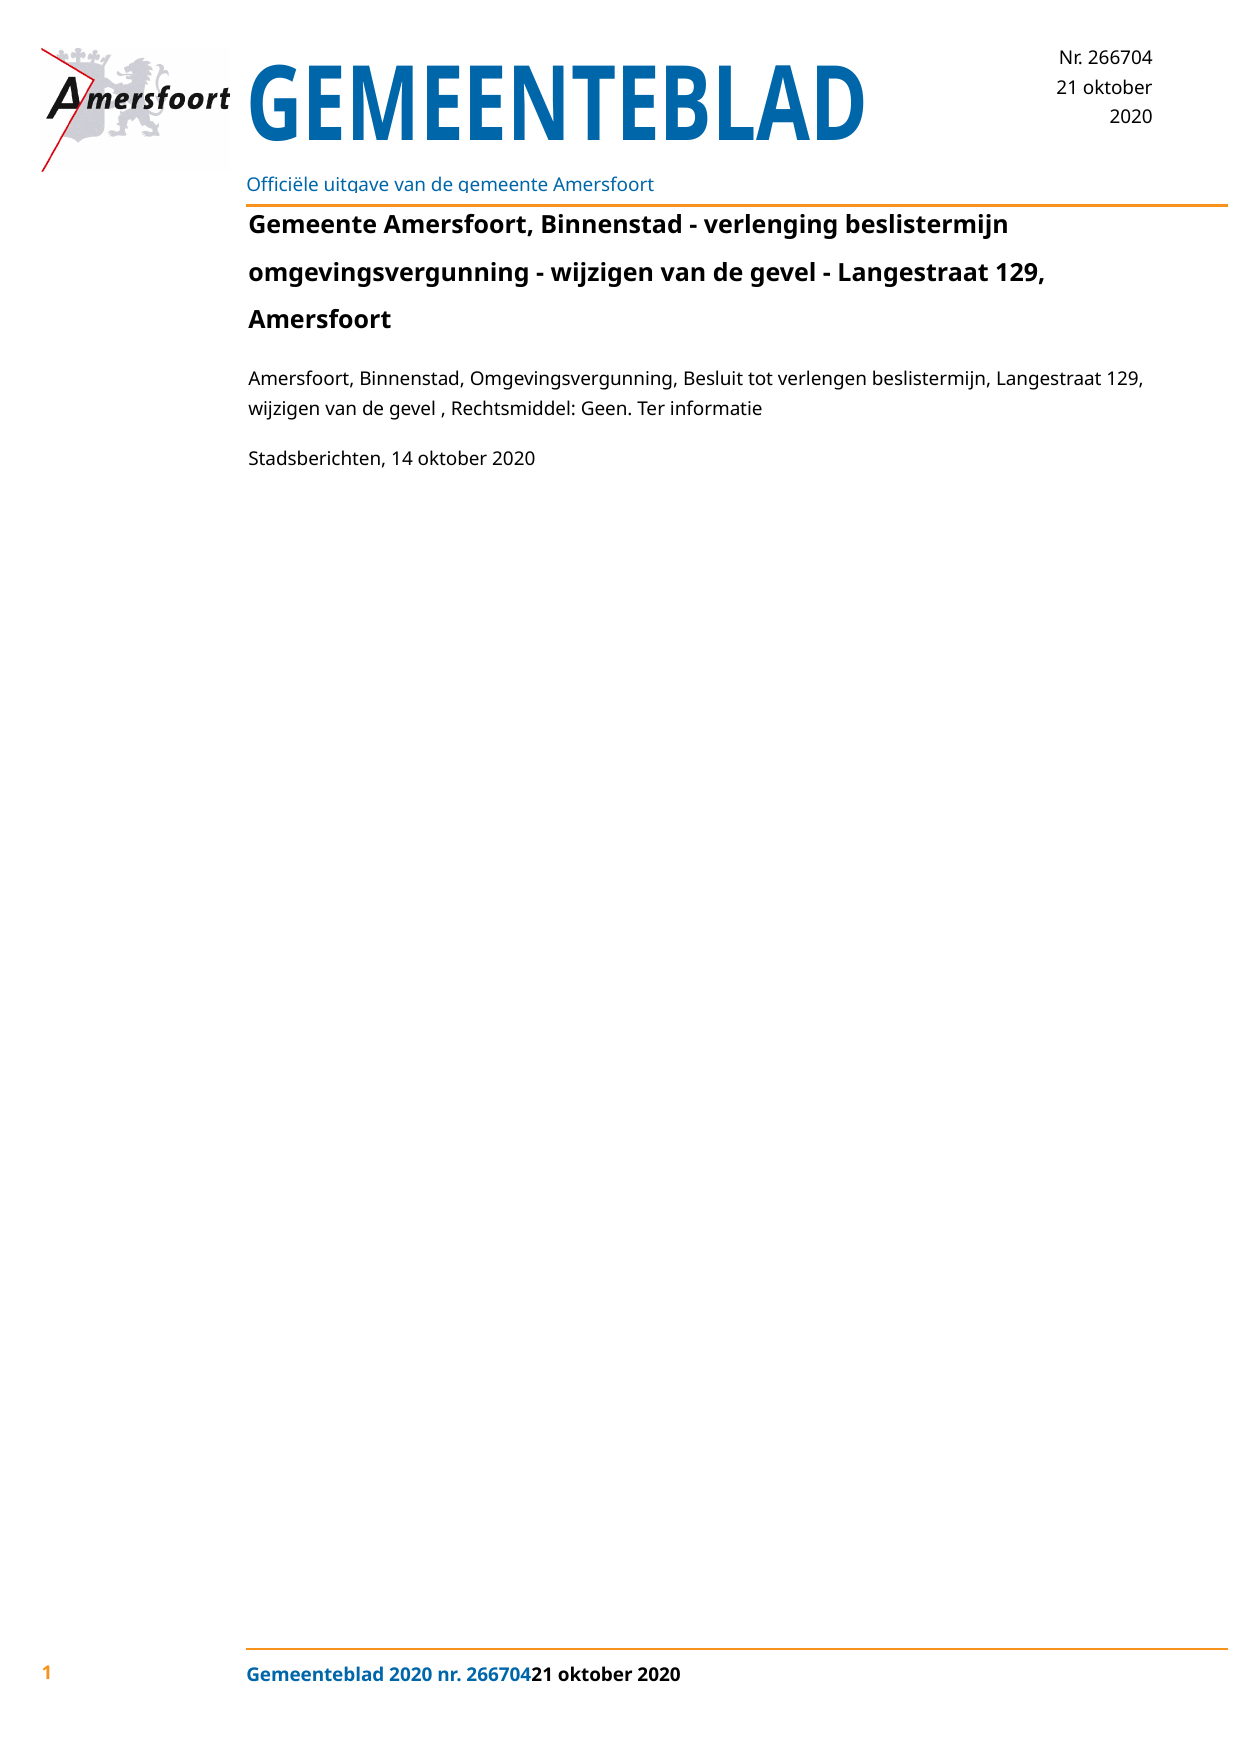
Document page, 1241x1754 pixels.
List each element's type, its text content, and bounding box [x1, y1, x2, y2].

picture [41, 47, 231, 172]
text Amersfoort, Binnenstad, Omgevingsvergunning, Besluit tot verlengen beslistermijn, Langestraat 129, wijzigen van de gevel , Rechtsmiddel: Geen. Ter informatie [248, 366, 1152, 421]
text Stadsberichten, 14 oktober 2020 [248, 446, 1152, 471]
text Gemeente Amersfoort, Binnenstad - verlenging beslistermijn omgevingsvergunning - wijzigen van de gevel - Langestraat 129, Amersfoort [248, 207, 1152, 336]
